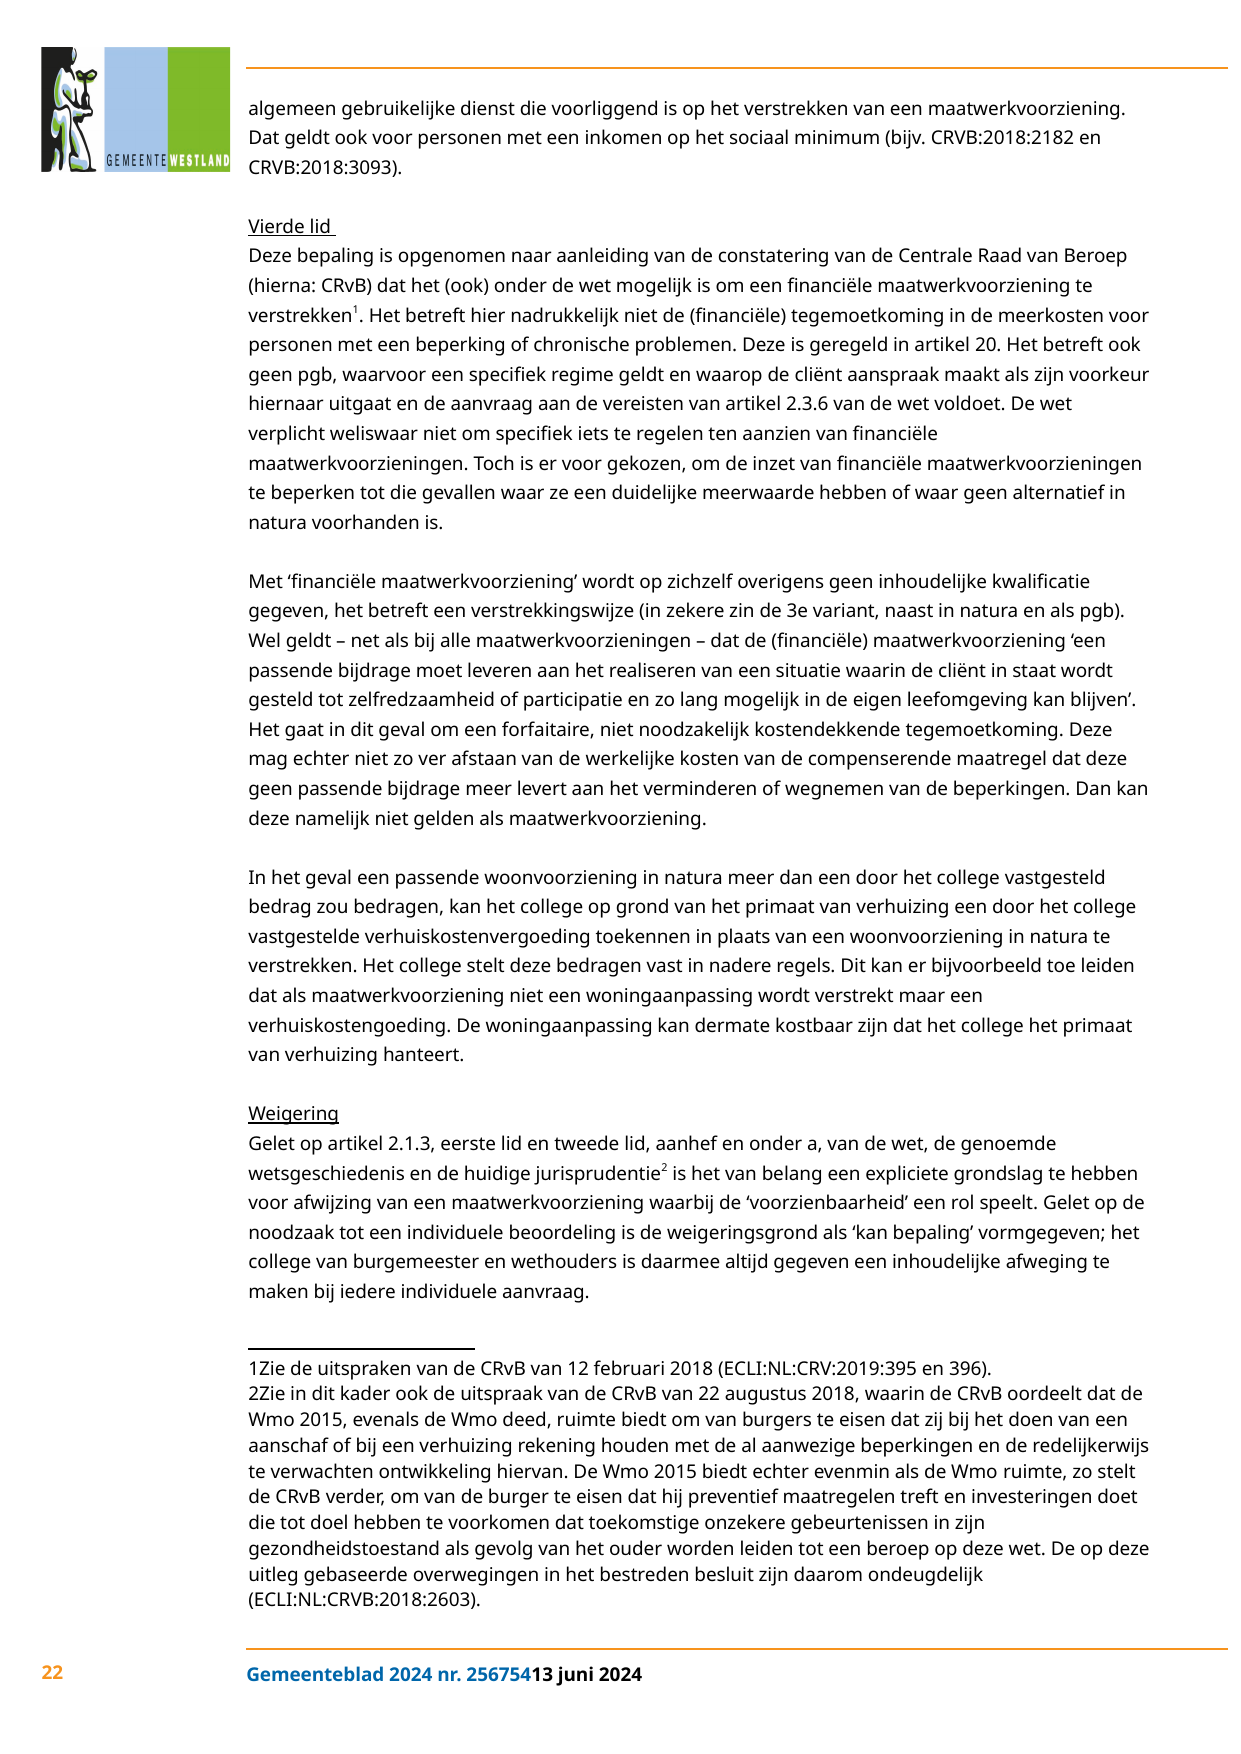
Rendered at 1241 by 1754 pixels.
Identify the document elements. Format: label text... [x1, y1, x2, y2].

text Deze bepaling is opgenomen naar aanleiding van de constatering van de Centrale Raad van Beroep (hierna: CRvB) dat het (ook) onder de wet mogelijk is om een financiële maatwerkvoorziening te verstrekken. Het betreft hier nadrukkelijk niet de (financiële) tegemoetkoming in de meerkosten voor personen met een beperking of chronische problemen. Deze is geregeld in artikel 20. Het betreft ook geen pgb, waarvoor een specifiek regime geldt en waarop de cliënt aanspraak maakt als zijn voorkeur hiernaar uitgaat en de aanvraag aan de vereisten van artikel 2.3.6 van de wet voldoet. De wet verplicht weliswaar niet om specifiek iets te regelen ten aanzien van financiële maatwerkvoorzieningen. Toch is er voor gekozen, om de inzet van financiële maatwerkvoorzieningen te beperken tot die gevallen waar ze een duidelijke meerwaarde hebben of waar geen alternatief in natura voorhanden is. [248, 243, 1152, 535]
text Met ‘financiële maatwerkvoorziening’ wordt op zichzelf overigens geen inhoudelijke kwalificatie gegeven, het betreft een verstrekkingswijze (in zekere zin de 3e variant, naast in natura en als pgb). Wel geldt – net als bij alle maatwerkvoorzieningen – dat de (financiële) maatwerkvoorziening ‘een passende bijdrage moet leveren aan het realiseren van een situatie waarin de cliënt in staat wordt gesteld tot zelfredzaamheid of participatie en zo lang mogelijk in de eigen leefomgeving kan blijven’. Het gaat in dit geval om een forfaitaire, niet noodzakelijk kostendekkende tegemoetkoming. Deze mag echter niet zo ver afstaan van de werkelijke kosten van de compenserende maatregel dat deze geen passende bijdrage meer levert aan het verminderen of wegnemen van de beperkingen. Dan kan deze namelijk niet gelden als maatwerkvoorziening. [248, 568, 1152, 831]
text Weigering [248, 1101, 1152, 1126]
text Vierde lid [248, 213, 1152, 239]
text algemeen gebruikelijke dienst die voorliggend is op het verstrekken van een maatwerkvoorziening. Dat geldt ook voor personen met een inkomen op het sociaal minimum (bijv. CRVB:2018:2182 en CRVB:2018:3093). [248, 95, 1152, 180]
text Zie de uitspraken van de CRvB van 12 februari 2018 (ECLI:NL:CRV:2019:395 en 396). [248, 1355, 1152, 1381]
text Gelet op artikel 2.1.3, eerste lid en tweede lid, aanhef en onder a, van de wet, de genoemde wetsgeschiedenis en de huidige jurisprudentie is het van belang een expliciete grondslag te hebben voor afwijzing van een maatwerkvoorziening waarbij de ‘voorzienbaarheid’ een rol speelt. Gelet op de noodzaak tot een individuele beoordeling is de weigeringsgrond als ‘kan bepaling’ vormgegeven; het college van burgemeester en wethouders is daarmee altijd gegeven een inhoudelijke afweging te maken bij iedere individuele aanvraag. [248, 1130, 1152, 1304]
text Zie in dit kader ook de uitspraak van de CRvB van 22 augustus 2018, waarin de CRvB oordeelt dat de Wmo 2015, evenals de Wmo deed, ruimte biedt om van burgers te eisen dat zij bij het doen van een aanschaf of bij een verhuizing rekening houden met de al aanwezige beperkingen en de redelijkerwijs te verwachten ontwikkeling hiervan. De Wmo 2015 biedt echter evenmin als de Wmo ruimte, zo stelt de CRvB verder, om van de burger te eisen dat hij preventief maatregelen treft en investeringen doet die tot doel hebben te voorkomen dat toekomstige onzekere gebeurtenissen in zijn gezondheidstoestand als gevolg van het ouder worden leiden tot een beroep op deze wet. De op deze uitleg gebaseerde overwegingen in het bestreden besluit zijn daarom ondeugdelijk (ECLI:NL:CRVB:2018:2603). [248, 1381, 1152, 1612]
text In het geval een passende woonvoorziening in natura meer dan een door het college vastgesteld bedrag zou bedragen, kan het college op grond van het primaat van verhuizing een door het college vastgestelde verhuiskostenvergoeding toekennen in plaats van een woonvoorziening in natura te verstrekken. Het college stelt deze bedragen vast in nadere regels. Dit kan er bijvoorbeeld toe leiden dat als maatwerkvoorziening niet een woningaanpassing wordt verstrekt maar een verhuiskostengoeding. De woningaanpassing kan dermate kostbaar zijn dat het college het primaat van verhuizing hanteert. [248, 864, 1152, 1067]
picture [41, 47, 231, 172]
